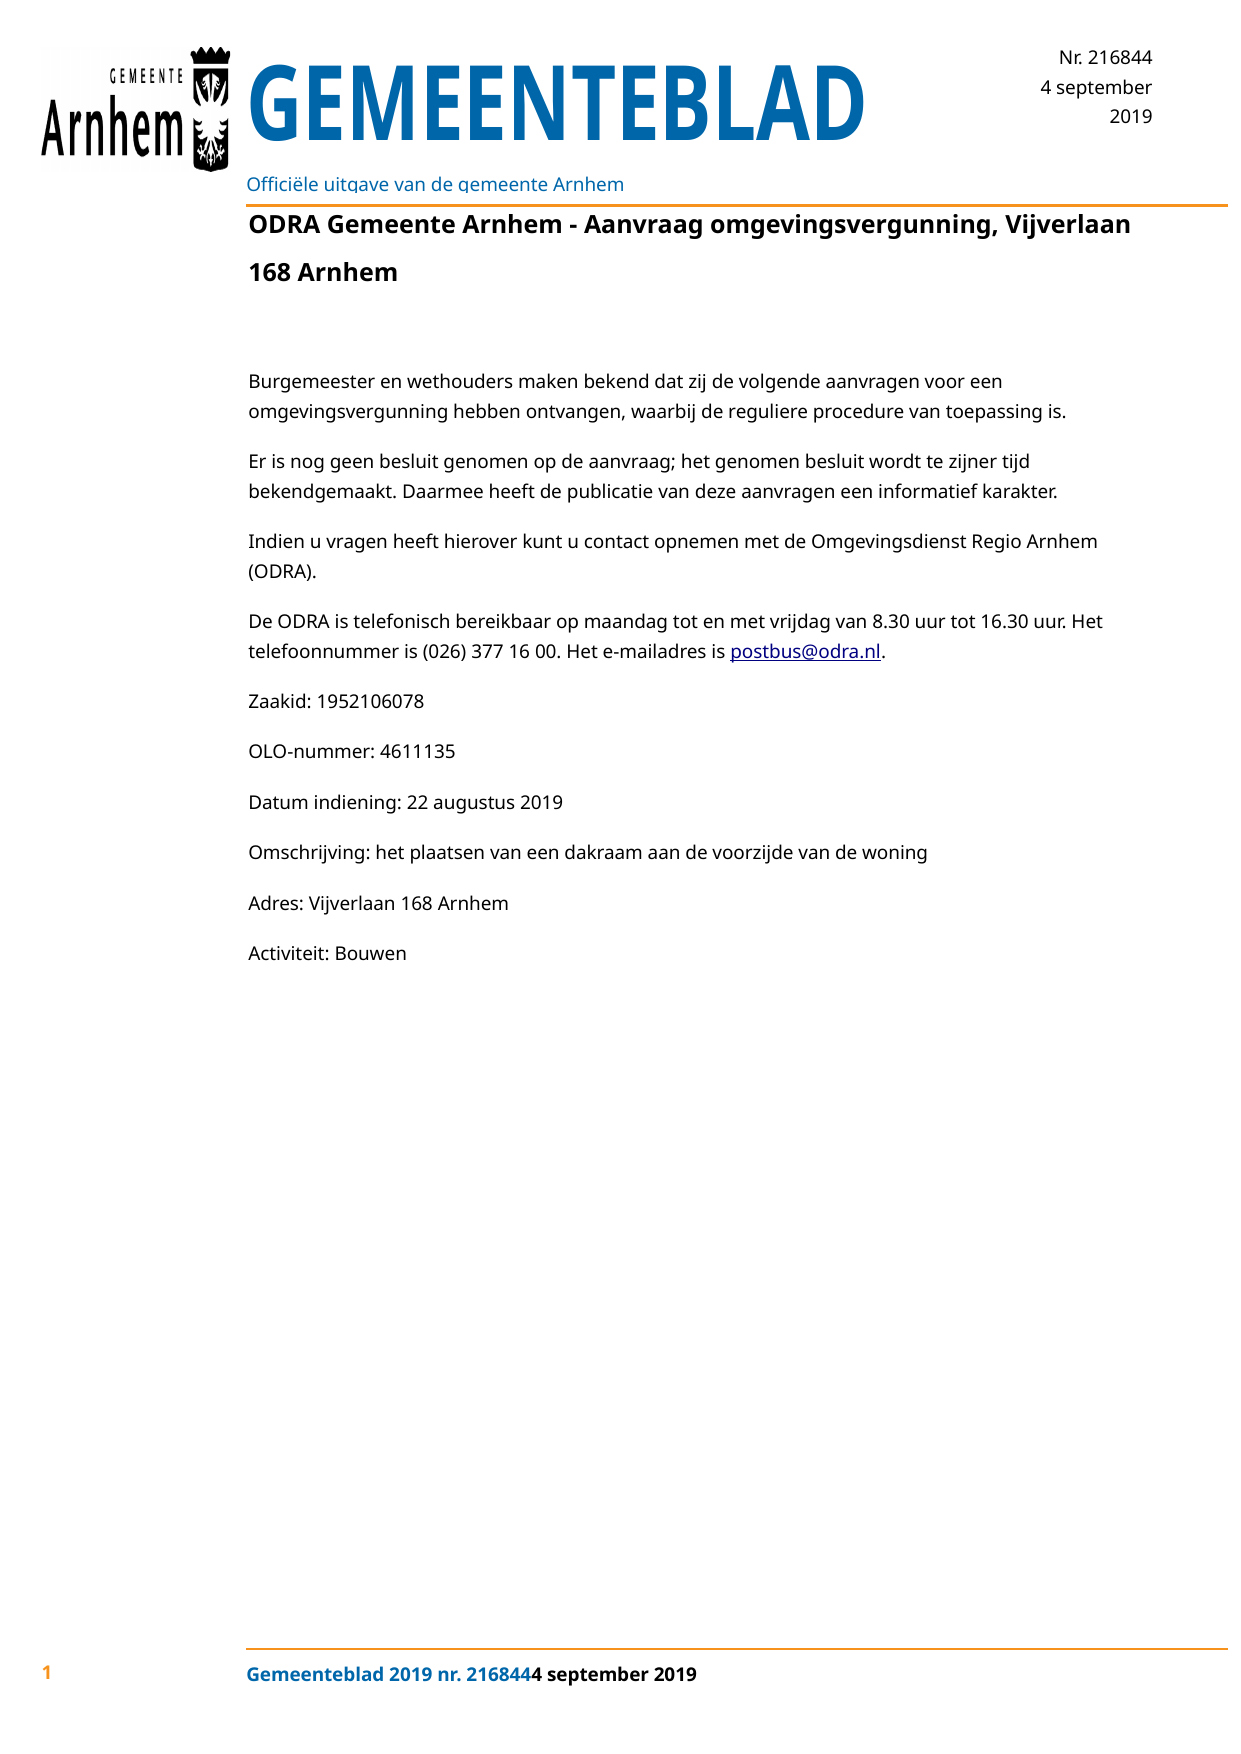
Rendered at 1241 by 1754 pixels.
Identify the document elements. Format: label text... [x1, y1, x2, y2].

text Omschrijving: het plaatsen van een dakraam aan de voorzijde van de woning [248, 839, 1152, 865]
text ODRA Gemeente Arnhem - Aanvraag omgevingsvergunning, Vijverlaan 168 Arnhem [248, 207, 1152, 288]
text Datum indiening: 22 augustus 2019 [248, 789, 1152, 815]
text OLO-nummer: 4611135 [248, 739, 1152, 764]
text Activiteit: Bouwen [248, 940, 1152, 966]
text Indien u vragen heeft hierover kunt u contact opnemen met de Omgevingsdienst Regio Arnhem (ODRA). [248, 528, 1152, 584]
text Zaakid: 1952106078 [248, 688, 1152, 714]
text Er is nog geen besluit genomen op de aanvraag; het genomen besluit wordt te zijner tijd bekendgemaakt. Daarmee heeft de publicatie van deze aanvragen een informatief karakter. [248, 448, 1152, 504]
picture [41, 47, 231, 172]
text Adres: Vijverlaan 168 Arnhem [248, 890, 1152, 916]
text De ODRA is telefonisch bereikbaar op maandag tot en met vrijdag van 8.30 uur tot 16.30 uur. Het telefoonnummer is (026) 377 16 00. Het e-mailadres is postbus@odra.nl. [248, 608, 1152, 664]
text Burgemeester en wethouders maken bekend dat zij de volgende aanvragen voor een omgevingsvergunning hebben ontvangen, waarbij de reguliere procedure van toepassing is. [248, 368, 1152, 424]
